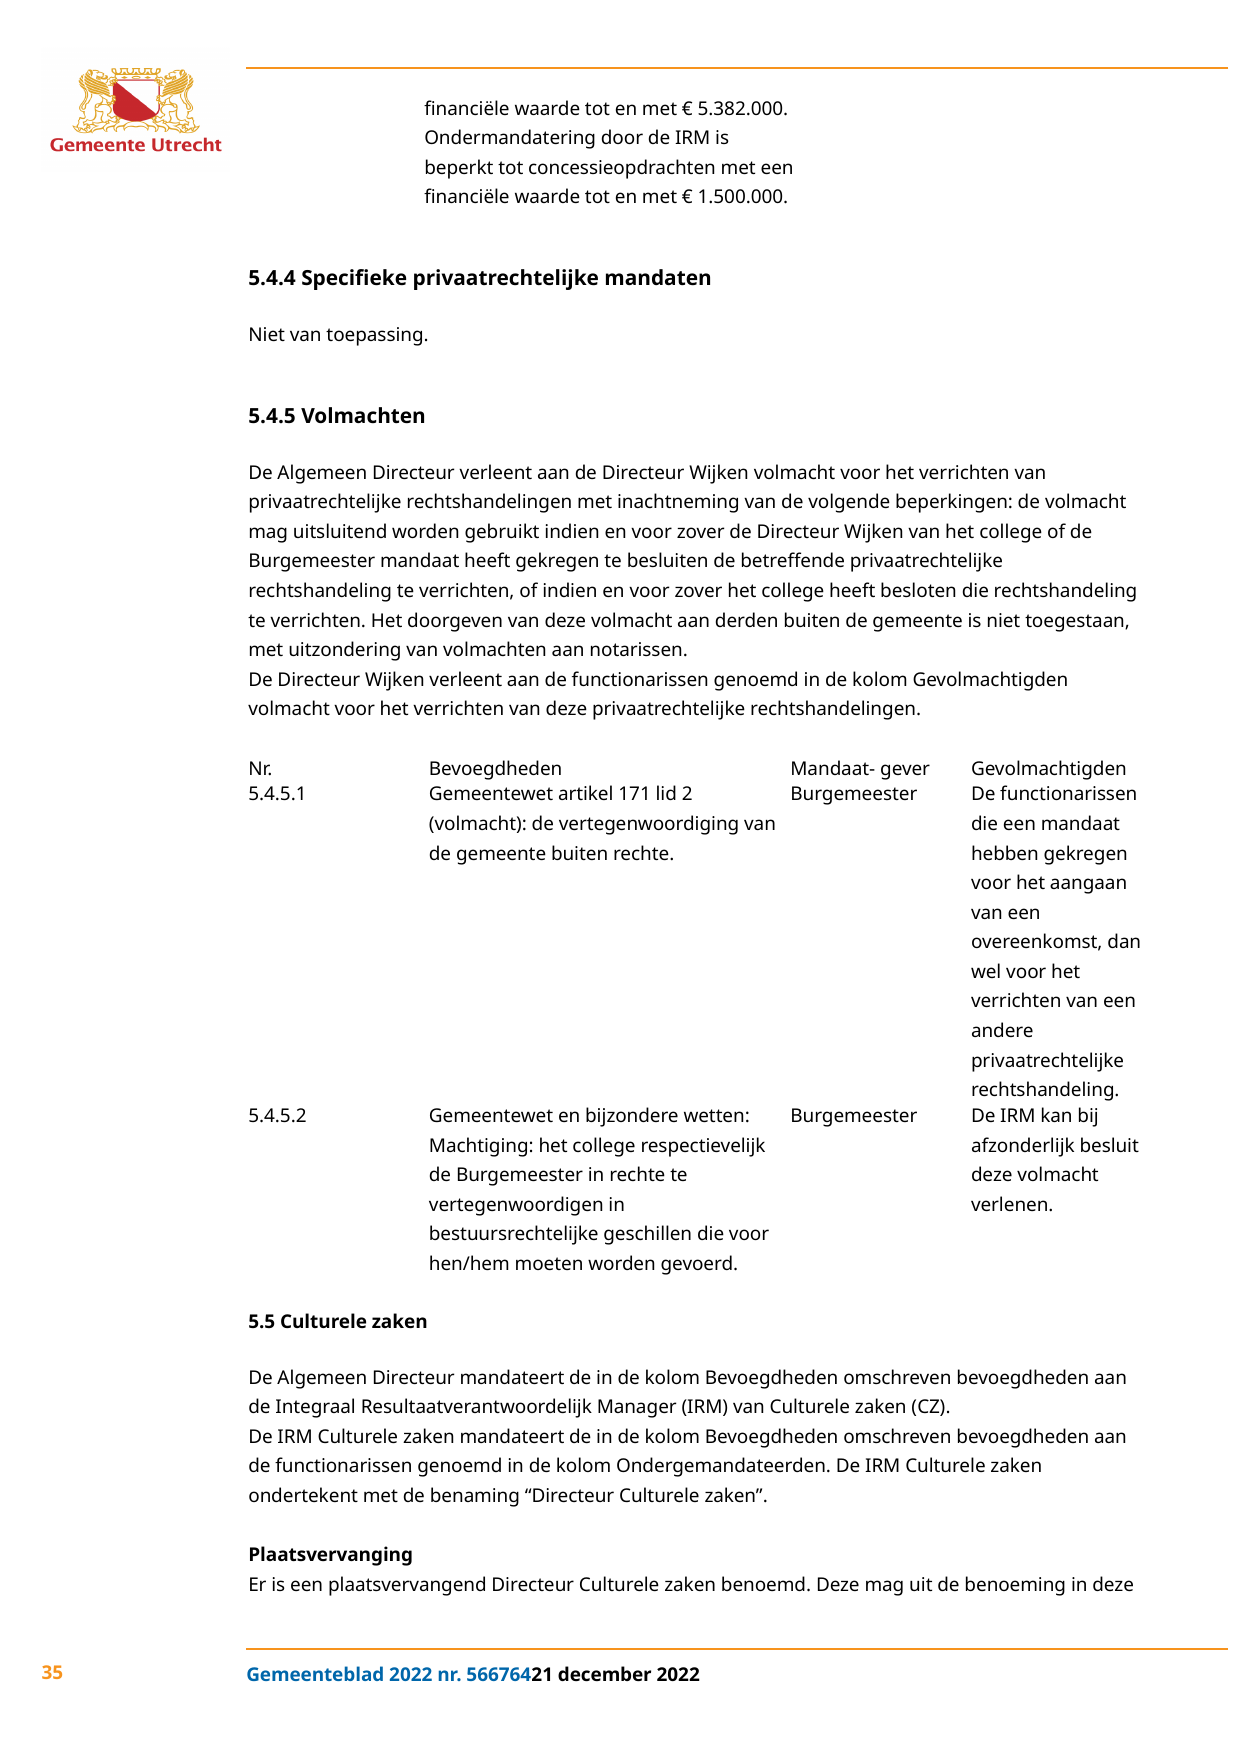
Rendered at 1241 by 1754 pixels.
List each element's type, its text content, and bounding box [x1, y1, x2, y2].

text 5.5 Culturele zaken [248, 1309, 1152, 1334]
text De IRM Culturele zaken mandateert de in de kolom Bevoegdheden omschreven bevoegdheden aan de functionarissen genoemd in de kolom Ondergemandateerden. De IRM Culturele zaken ondertekent met de benaming “Directeur Culturele zaken”. [248, 1423, 1152, 1508]
table_header Gevolmachtigden [971, 755, 1152, 781]
table_header Mandaat- gever [790, 755, 971, 781]
table_cell financiële waarde tot en met € 5.382.000. Ondermandatering door de IRM is beperkt tot concessieopdrachten met een financiële waarde tot en met € 1.500.000. [424, 95, 799, 209]
text 5.4.4 Specifieke privaatrechtelijke mandaten [248, 263, 1152, 291]
table_cell 5.4.5.1 [248, 781, 429, 1102]
text De Algemeen Directeur mandateert de in de kolom Bevoegdheden omschreven bevoegdheden aan de Integraal Resultaatverantwoordelijk Manager (IRM) van Culturele zaken (CZ). [248, 1364, 1152, 1419]
table_cell Burgemeester [790, 781, 971, 1102]
table_cell De functionarissen die een mandaat hebben gekregen voor het aangaan van een overeenkomst, dan wel voor het verrichten van een andere privaatrechtelijke rechtshandeling. [971, 781, 1152, 1102]
table_cell [799, 95, 975, 209]
table_header Bevoegdheden [429, 755, 790, 781]
picture [41, 47, 231, 172]
table_cell Gemeentewet artikel 171 lid 2 (volmacht): de vertegenwoordiging van de gemeente buiten rechte. [429, 781, 790, 1102]
text De Algemeen Directeur verleent aan de Directeur Wijken volmacht voor het verrichten van privaatrechtelijke rechtshandelingen met inachtneming van de volgende beperkingen: de volmacht mag uitsluitend worden gebruikt indien en voor zover de Directeur Wijken van het college of de Burgemeester mandaat heeft gekregen te besluiten de betreffende privaatrechtelijke rechtshandeling te verrichten, of indien en voor zover het college heeft besloten die rechtshandeling te verrichten. Het doorgeven van deze volmacht aan derden buiten de gemeente is niet toegestaan, met uitzondering van volmachten aan notarissen. [248, 459, 1152, 662]
text 5.4.5 Volmachten [248, 401, 1152, 429]
table_cell [248, 95, 424, 209]
table_header Nr. [248, 755, 429, 781]
text Er is een plaatsvervangend Directeur Culturele zaken benoemd. Deze mag uit de benoeming in deze [248, 1571, 1152, 1597]
table_cell Gemeentewet en bijzondere wetten: Machtiging: het college respectievelijk de Burgemeester in rechte te vertegenwoordigen in bestuursrechtelijke geschillen die voor hen/hem moeten worden gevoerd. [429, 1102, 790, 1276]
table_cell [975, 95, 1152, 209]
text De Directeur Wijken verleent aan de functionarissen genoemd in de kolom Gevolmachtigden volmacht voor het verrichten van deze privaatrechtelijke rechtshandelingen. [248, 666, 1152, 721]
table_cell Burgemeester [790, 1102, 971, 1276]
table_cell 5.4.5.2 [248, 1102, 429, 1276]
text Plaatsvervanging [248, 1541, 1152, 1567]
table_cell De IRM kan bij afzonderlijk besluit deze volmacht verlenen. [971, 1102, 1152, 1276]
text Niet van toepassing. [248, 321, 1152, 347]
